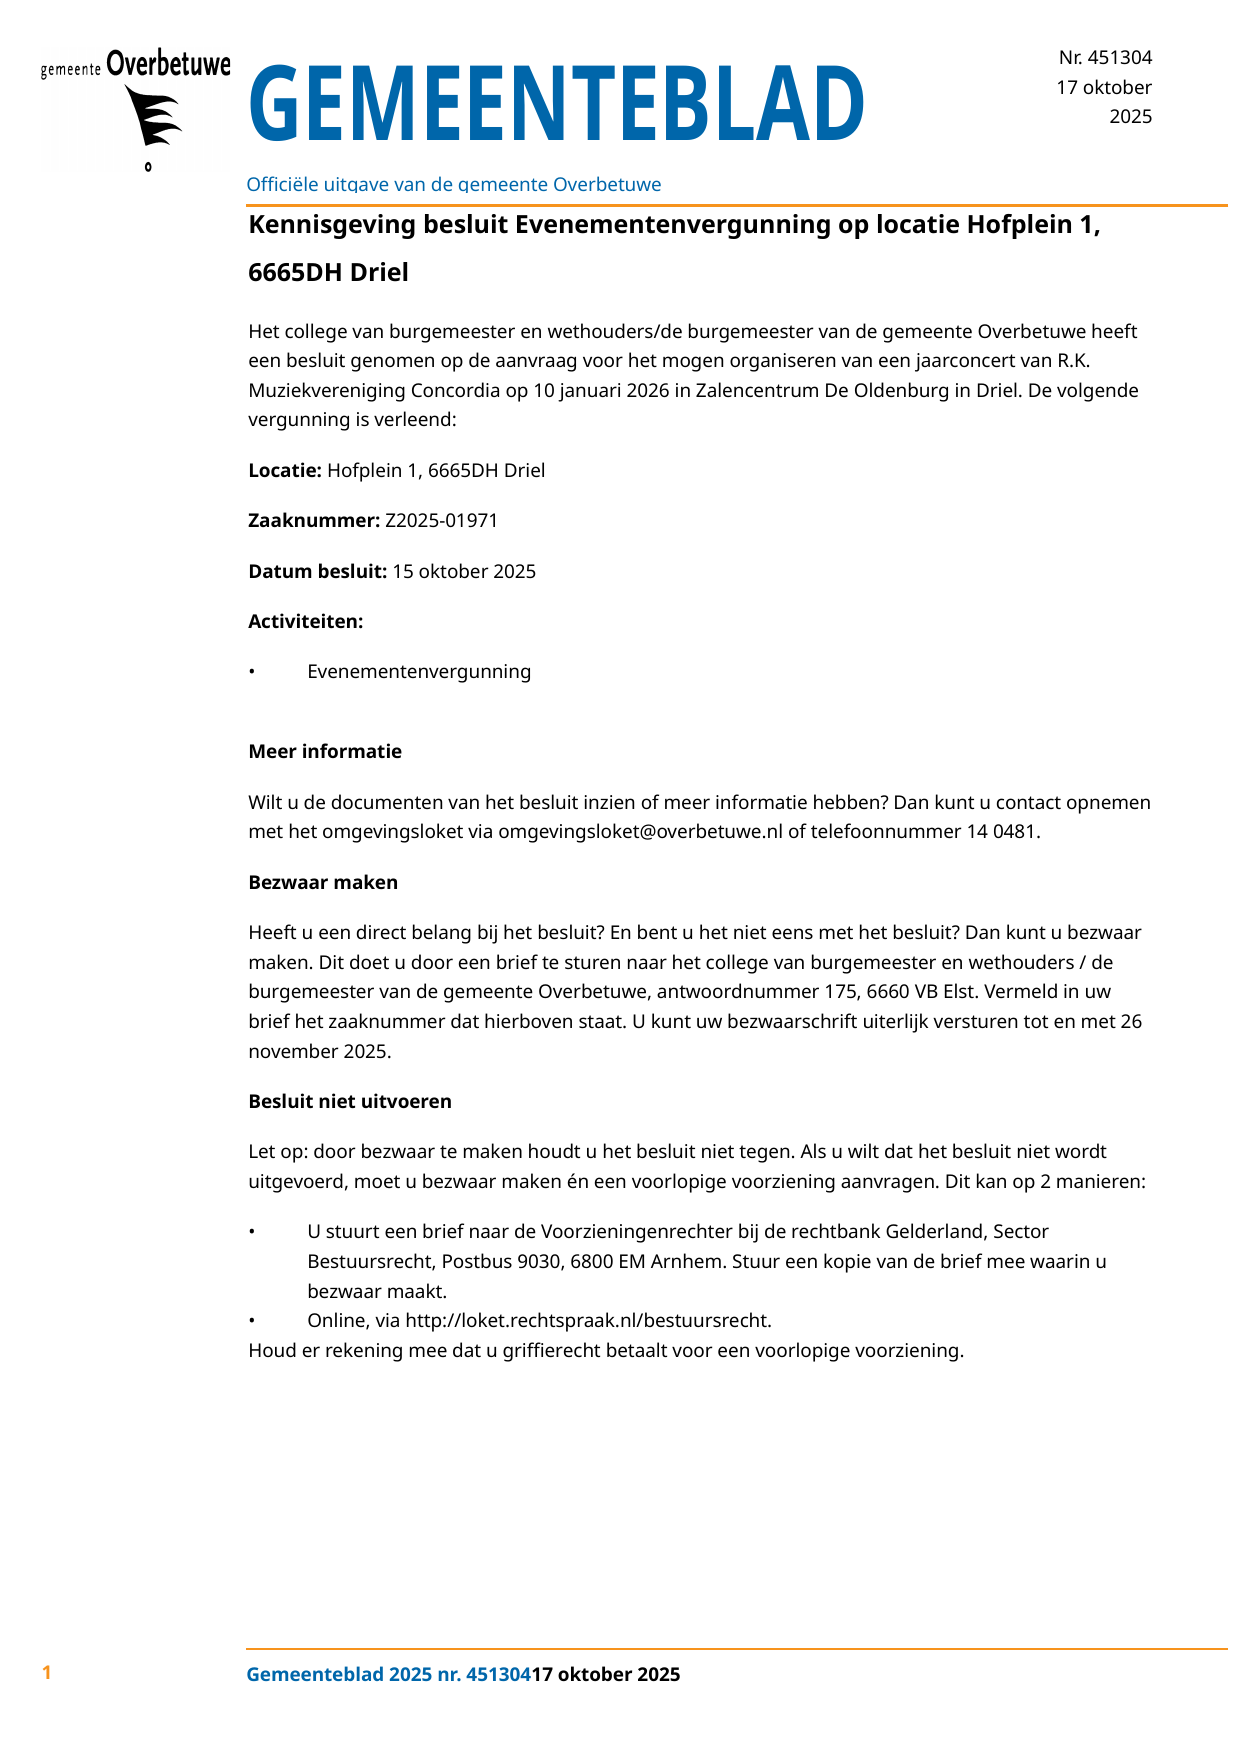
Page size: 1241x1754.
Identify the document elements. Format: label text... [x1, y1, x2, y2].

list Evenementenvergunning [248, 659, 1152, 684]
picture [41, 47, 231, 172]
text Let op: door bezwaar te maken houdt u het besluit niet tegen. Als u wilt dat het besluit niet wordt uitgevoerd, moet u bezwaar maken én een voorlopige voorziening aanvragen. Dit kan op 2 manieren: [248, 1139, 1152, 1194]
text Wilt u de documenten van het besluit inzien of meer informatie hebben? Dan kunt u contact opnemen met het omgevingsloket via omgevingsloket@overbetuwe.nl of telefoonnummer 14 0481. [248, 789, 1152, 844]
text Zaaknummer: Z2025-01971 [248, 507, 1152, 533]
text Bezwaar maken [248, 869, 1152, 895]
text Het college van burgemeester en wethouders/de burgemeester van de gemeente Overbetuwe heeft een besluit genomen op de aanvraag voor het mogen organiseren van een jaarconcert van R.K. Muziekvereniging Concordia op 10 januari 2026 in Zalencentrum De Oldenburg in Driel. De volgende vergunning is verleend: [248, 318, 1152, 432]
text Activiteiten: [248, 608, 1152, 634]
text Meer informatie [248, 739, 1152, 764]
text Locatie: Hofplein 1, 6665DH Driel [248, 457, 1152, 483]
text Heeft u een direct belang bij het besluit? En bent u het niet eens met het besluit? Dan kunt u bezwaar maken. Dit doet u door een brief te sturen naar het college van burgemeester en wethouders / de burgemeester van de gemeente Overbetuwe, antwoordnummer 175, 6660 VB Elst. Vermeld in uw brief het zaaknummer dat hierboven staat. U kunt uw bezwaarschrift uiterlijk versturen tot en met 26 november 2025. [248, 919, 1152, 1064]
list U stuurt een brief naar de Voorzieningenrechter bij de rechtbank Gelderland, Sector Bestuursrecht, Postbus 9030, 6800 EM Arnhem. Stuur een kopie van de brief mee waarin u bezwaar maakt. [248, 1219, 1152, 1304]
text Besluit niet uitvoeren [248, 1088, 1152, 1114]
text Kennisgeving besluit Evenementenvergunning op locatie Hofplein 1, 6665DH Driel [248, 207, 1152, 288]
text Datum besluit: 15 oktober 2025 [248, 558, 1152, 584]
list Online, via http://loket.rechtspraak.nl/bestuursrecht. [248, 1307, 1152, 1333]
text Houd er rekening mee dat u griffierecht betaalt voor een voorlopige voorziening. [248, 1337, 1152, 1363]
